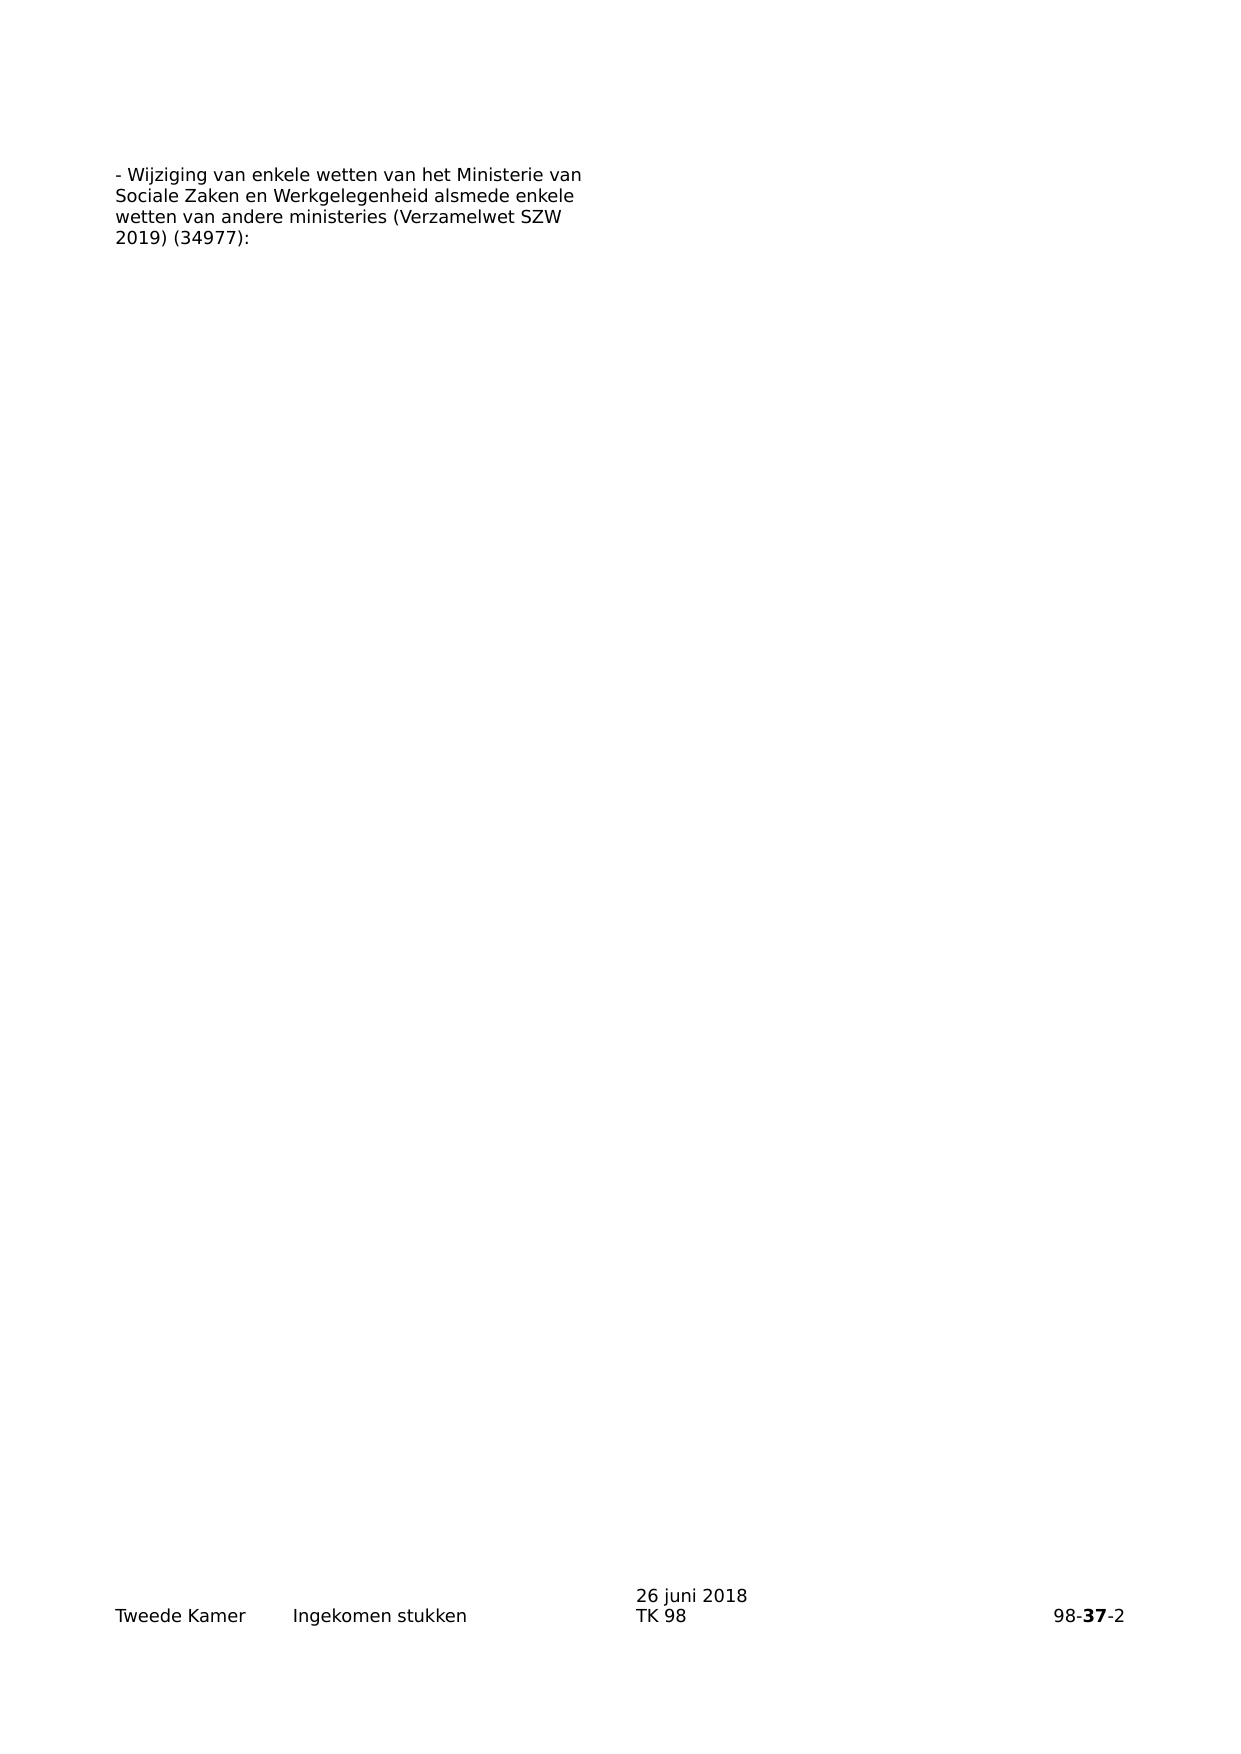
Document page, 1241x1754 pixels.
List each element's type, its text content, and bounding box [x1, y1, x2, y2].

text - Wijziging van enkele wetten van het Ministerie van Sociale Zaken en Werkgelegenheid alsmede enkele wetten van andere ministeries (Verzamelwet SZW 2019) (34977): [115, 165, 605, 248]
